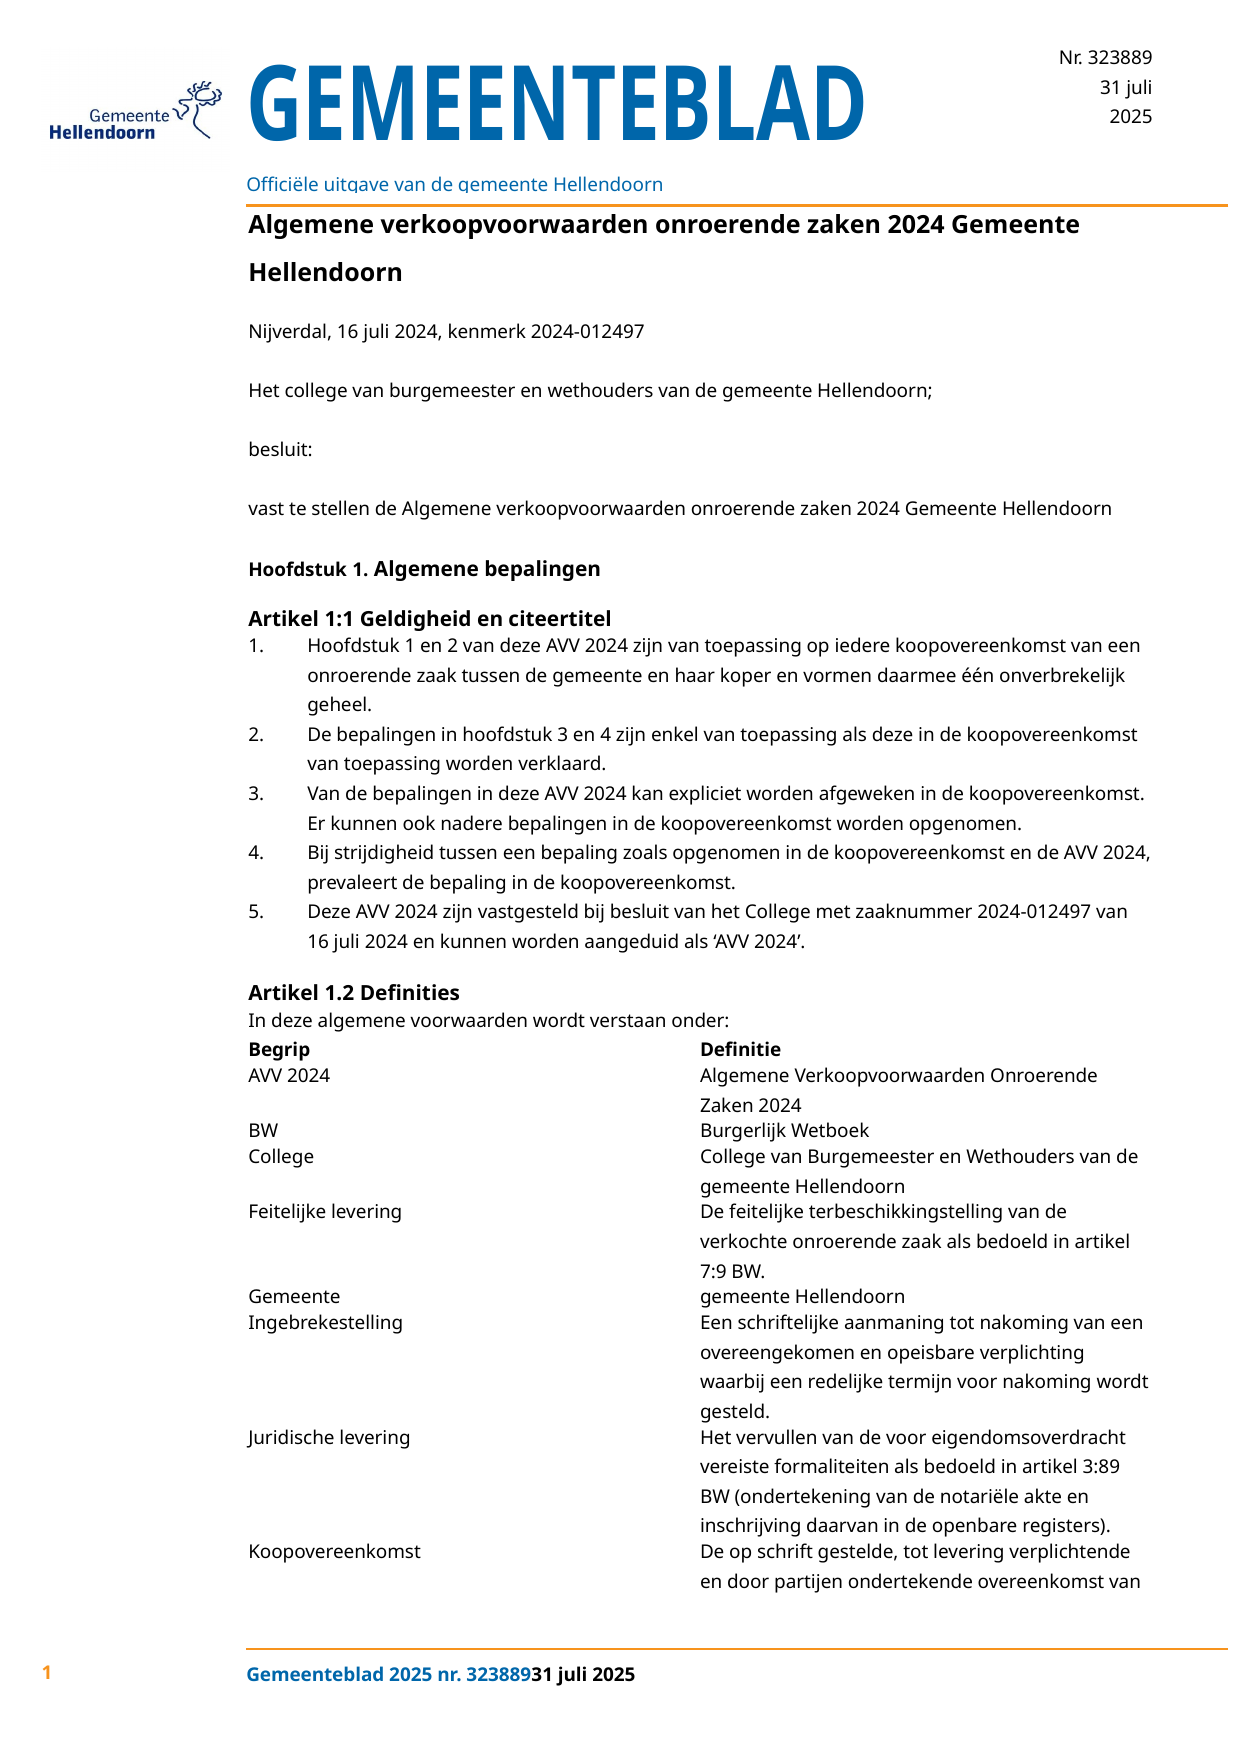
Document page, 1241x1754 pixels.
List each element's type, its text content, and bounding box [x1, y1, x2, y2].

table_header Definitie [700, 1037, 1152, 1062]
list Deze AVV 2024 zijn vastgesteld bij besluit van het College met zaaknummer 2024-012497 van 16 juli 2024 en kunnen worden aangeduid als ‘AVV 2024’. [248, 898, 1152, 954]
table_cell De op schrift gestelde, tot levering verplichtende en door partijen ondertekende overeenkomst van [700, 1538, 1152, 1594]
table_cell Juridische levering [248, 1424, 700, 1538]
list Bij strijdigheid tussen een bepaling zoals opgenomen in de koopovereenkomst en de AVV 2024, prevaleert de bepaling in de koopovereenkomst. [248, 839, 1152, 895]
table_cell Een schriftelijke aanmaning tot nakoming van een overeengekomen en opeisbare verplichting waarbij een redelijke termijn voor nakoming wordt gesteld. [700, 1309, 1152, 1424]
table_cell College [248, 1144, 700, 1199]
table_cell Koopovereenkomst [248, 1538, 700, 1594]
text Hoofdstuk 1. Algemene bepalingen [248, 554, 1152, 583]
list Hoofdstuk 1 en 2 van deze AVV 2024 zijn van toepassing op iedere koopovereenkomst van een onroerende zaak tussen de gemeente en haar koper en vormen daarmee één onverbrekelijk geheel. [248, 632, 1152, 717]
text Artikel 1.2 Definities [248, 978, 1152, 1007]
text Het college van burgemeester en wethouders van de gemeente Hellendoorn; [248, 377, 1152, 403]
list Van de bepalingen in deze AVV 2024 kan expliciet worden afgeweken in de koopovereenkomst. Er kunnen ook nadere bepalingen in de koopovereenkomst worden opgenomen. [248, 780, 1152, 836]
text besluit: [248, 436, 1152, 462]
text vast te stellen de Algemene verkoopvoorwaarden onroerende zaken 2024 Gemeente Hellendoorn [248, 495, 1152, 521]
text Artikel 1:1 Geldigheid en citeertitel [248, 604, 1152, 632]
table_cell Feitelijke levering [248, 1199, 700, 1284]
text In deze algemene voorwaarden wordt verstaan onder: [248, 1007, 1152, 1033]
table_cell Burgerlijk Wetboek [700, 1118, 1152, 1143]
text Algemene verkoopvoorwaarden onroerende zaken 2024 Gemeente Hellendoorn [248, 207, 1152, 288]
table_cell AVV 2024 [248, 1063, 700, 1118]
text Nijverdal, 16 juli 2024, kenmerk 2024-012497 [248, 318, 1152, 344]
table_cell College van Burgemeester en Wethouders van de gemeente Hellendoorn [700, 1144, 1152, 1199]
table_cell De feitelijke terbeschikkingstelling van de verkochte onroerende zaak als bedoeld in artikel 7:9 BW. [700, 1199, 1152, 1284]
table_header Begrip [248, 1037, 700, 1062]
table_cell Gemeente [248, 1284, 700, 1309]
table_cell gemeente Hellendoorn [700, 1284, 1152, 1309]
table_cell Het vervullen van de voor eigendomsoverdracht vereiste formaliteiten als bedoeld in artikel 3:89 BW (ondertekening van de notariële akte en inschrijving daarvan in de openbare registers). [700, 1424, 1152, 1538]
table_cell Ingebrekestelling [248, 1309, 700, 1424]
list De bepalingen in hoofdstuk 3 en 4 zijn enkel van toepassing als deze in de koopovereenkomst van toepassing worden verklaard. [248, 721, 1152, 776]
table_cell Algemene Verkoopvoorwaarden Onroerende Zaken 2024 [700, 1063, 1152, 1118]
picture [41, 47, 231, 172]
table_cell BW [248, 1118, 700, 1143]
